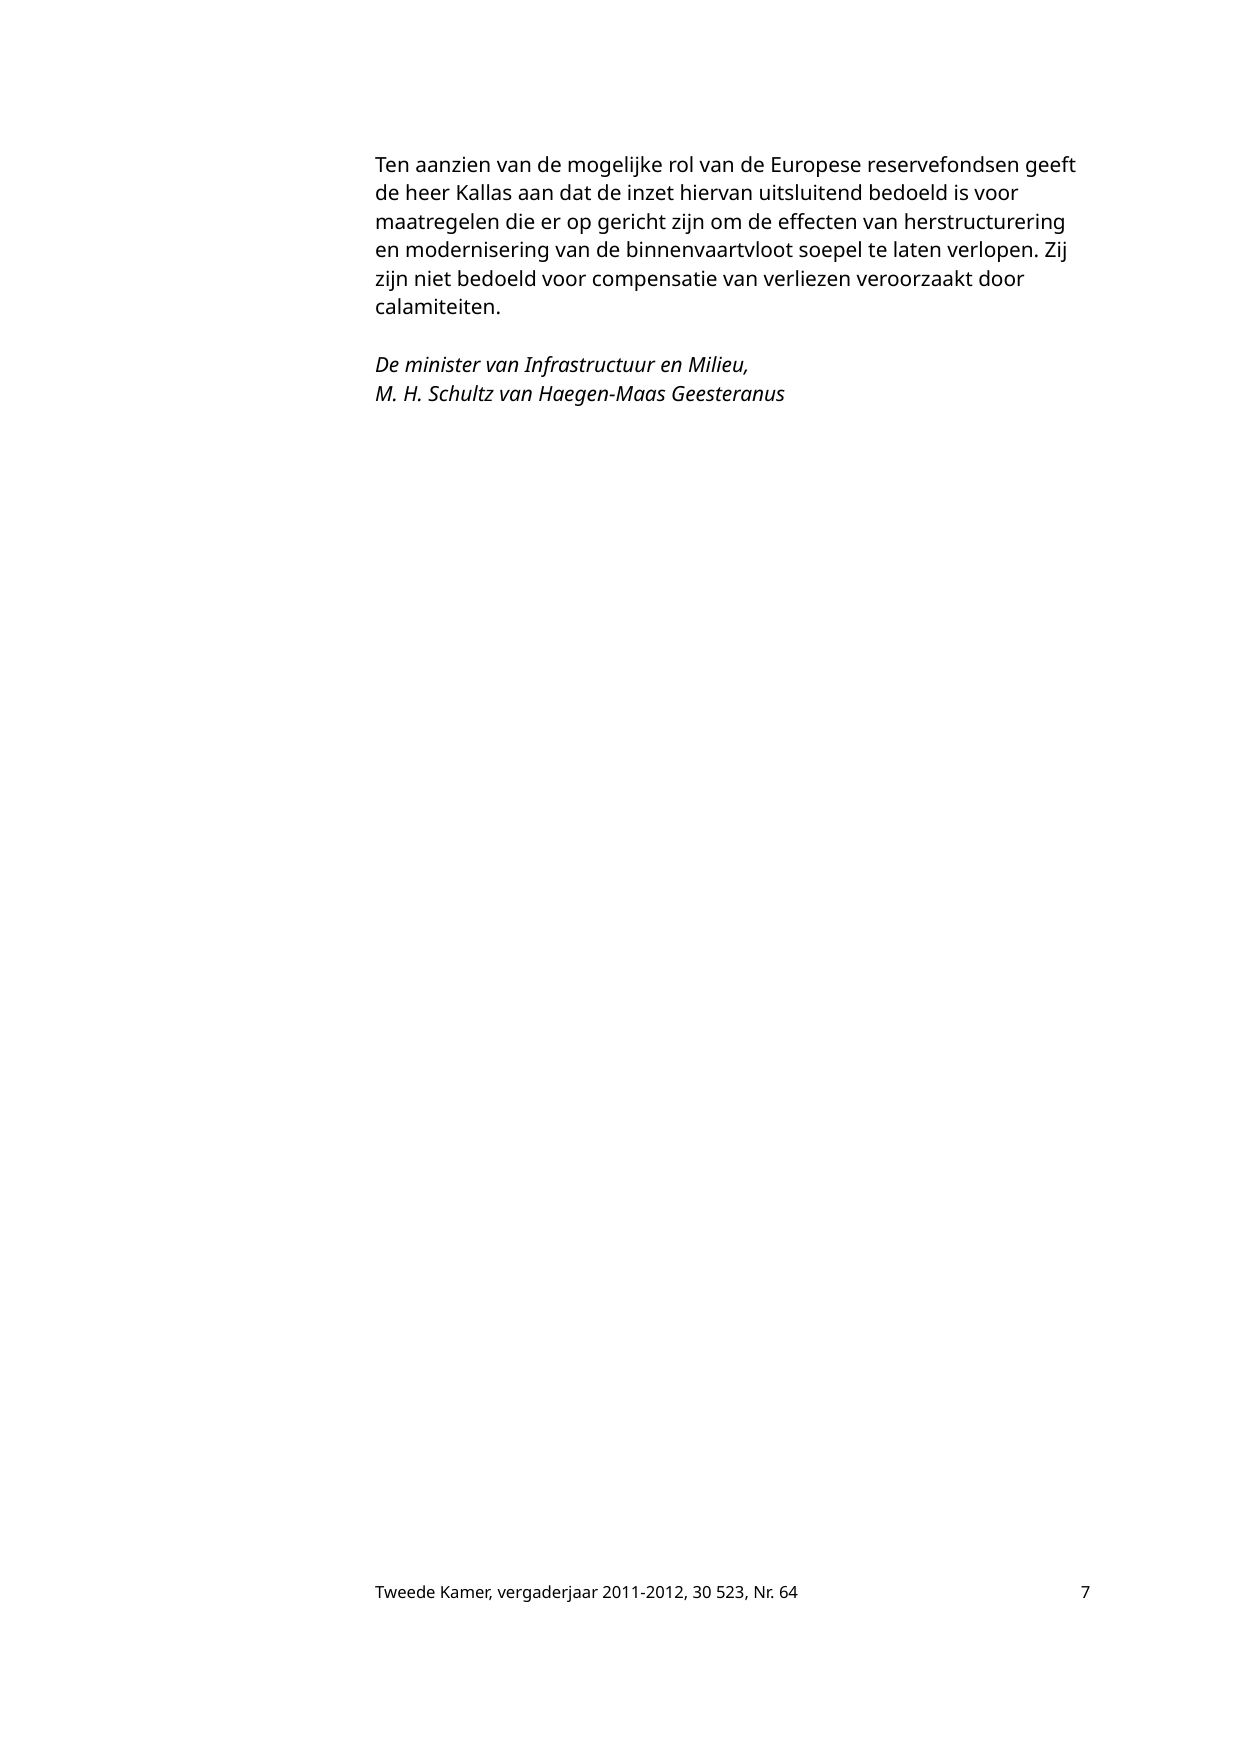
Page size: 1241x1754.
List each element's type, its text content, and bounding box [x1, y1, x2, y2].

text De minister van Infrastructuur en Milieu, [375, 351, 1090, 379]
text Ten aanzien van de mogelijke rol van de Europese reservefondsen geeft de heer Kallas aan dat de inzet hiervan uitsluitend bedoeld is voor maatregelen die er op gericht zijn om de effecten van herstructurering en modernisering van de binnenvaartvloot soepel te laten verlopen. Zij zijn niet bedoeld voor compensatie van verliezen veroorzaakt door calamiteiten. [375, 150, 1090, 321]
text M. H. Schultz van Haegen-Maas Geesteranus [375, 379, 1090, 407]
